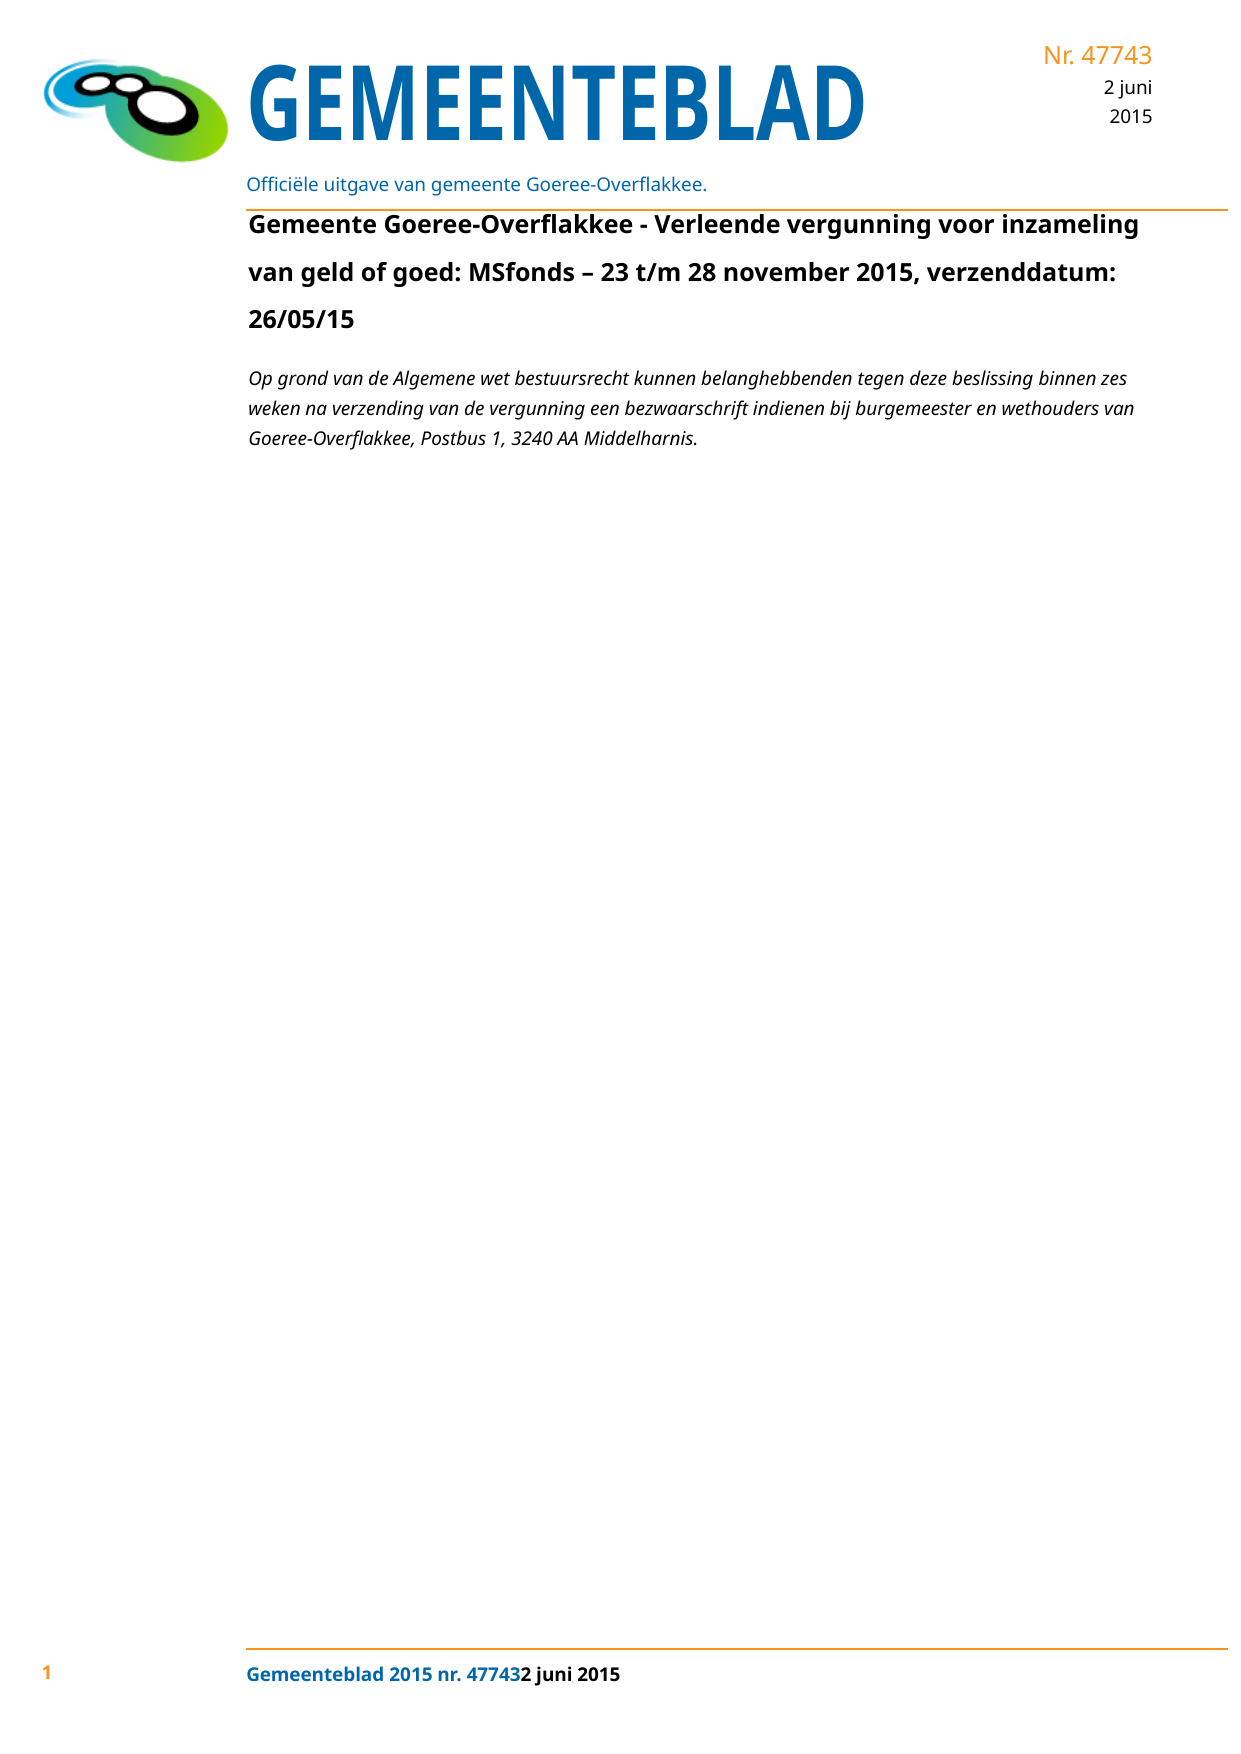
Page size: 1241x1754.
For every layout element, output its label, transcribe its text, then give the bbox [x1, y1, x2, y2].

text Gemeente Goeree-Overflakkee - Verleende vergunning voor inzameling van geld of goed: MSfonds – 23 t/m 28 november 2015, verzenddatum: 26/05/15 [248, 211, 1152, 336]
text Op grond van de Algemene wet bestuursrecht kunnen belanghebbenden tegen deze beslissing binnen zes weken na verzending van de vergunning een bezwaarschrift indienen bij burgemeester en wethouders van Goeree-Overflakkee, Postbus 1, 3240 AA Middelharnis. [248, 366, 1152, 450]
picture [41, 47, 231, 172]
